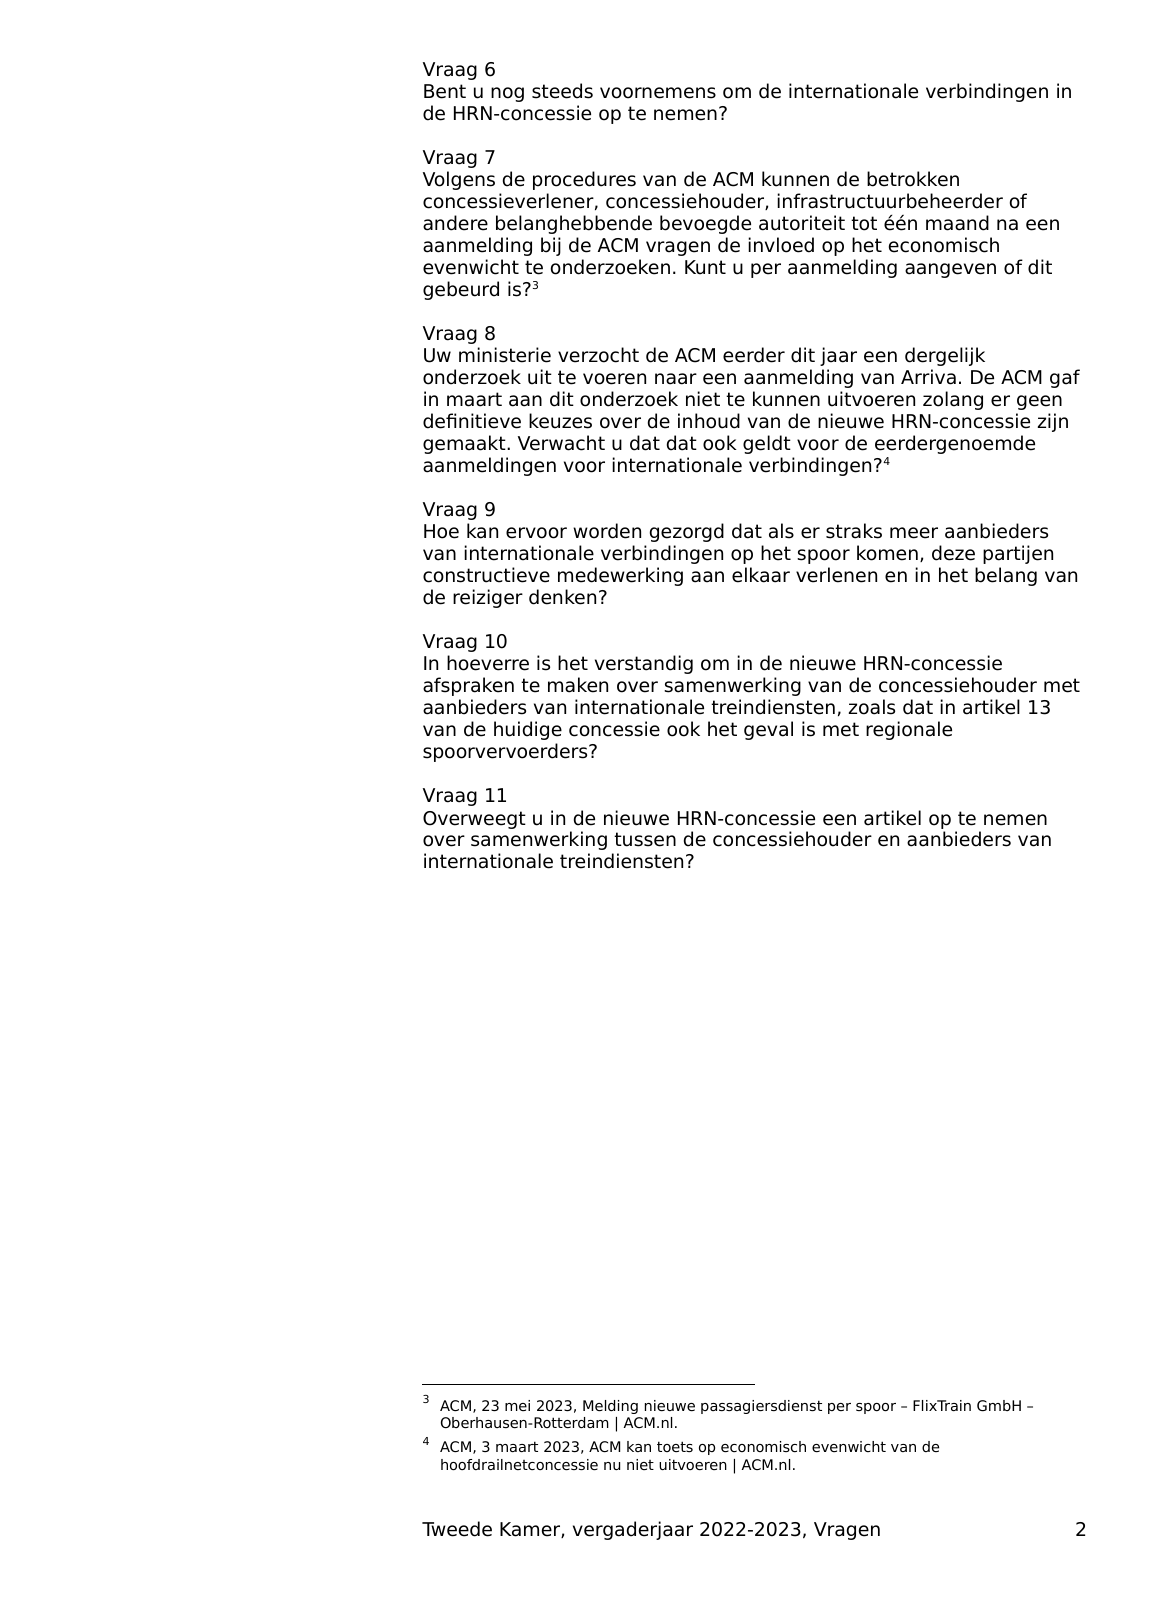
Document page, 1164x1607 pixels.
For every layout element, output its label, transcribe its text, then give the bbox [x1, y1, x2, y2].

text Hoe kan ervoor worden gezorgd dat als er straks meer aanbieders van internationale verbindingen op het spoor komen, deze partijen constructieve medewerking aan elkaar verlenen en in het belang van de reiziger denken? [422, 521, 1087, 609]
text Volgens de procedures van de ACM kunnen de betrokken concessieverlener, concessiehouder, infrastructuurbeheerder of andere belanghebbende bevoegde autoriteit tot één maand na een aanmelding bij de ACM vragen de invloed op het economisch evenwicht te onderzoeken. Kunt u per aanmelding aangeven of dit gebeurd is? [422, 169, 1087, 301]
text In hoeverre is het verstandig om in de nieuwe HRN-concessie afspraken te maken over samenwerking van de concessiehouder met aanbieders van internationale treindiensten, zoals dat in artikel 13 van de huidige concessie ook het geval is met regionale spoorvervoerders? [422, 653, 1087, 763]
text Overweegt u in de nieuwe HRN-concessie een artikel op te nemen over samenwerking tussen de concessiehouder en aanbieders van internationale treindiensten? [422, 807, 1087, 873]
text Vraag 11 [422, 785, 1087, 807]
text Vraag 8 [422, 323, 1087, 345]
text Vraag 7 [422, 147, 1087, 169]
text Vraag 10 [422, 631, 1087, 653]
text Bent u nog steeds voornemens om de internationale verbindingen in de HRN-concessie op te nemen? [422, 81, 1087, 125]
text Vraag 9 [422, 499, 1087, 521]
text ACM, 3 maart 2023, ACM kan toets op economisch evenwicht van de hoofdrailnetconcessie nu niet uitvoeren | ACM.nl. [422, 1435, 1087, 1474]
text ACM, 23 mei 2023, Melding nieuwe passagiersdienst per spoor – FlixTrain GmbH – Oberhausen-Rotterdam | ACM.nl. [422, 1393, 1087, 1432]
text Uw ministerie verzocht de ACM eerder dit jaar een dergelijk onderzoek uit te voeren naar een aanmelding van Arriva. De ACM gaf in maart aan dit onderzoek niet te kunnen uitvoeren zolang er geen definitieve keuzes over de inhoud van de nieuwe HRN-concessie zijn gemaakt. Verwacht u dat dat ook geldt voor de eerdergenoemde aanmeldingen voor internationale verbindingen? [422, 345, 1087, 477]
text Vraag 6 [422, 59, 1087, 81]
